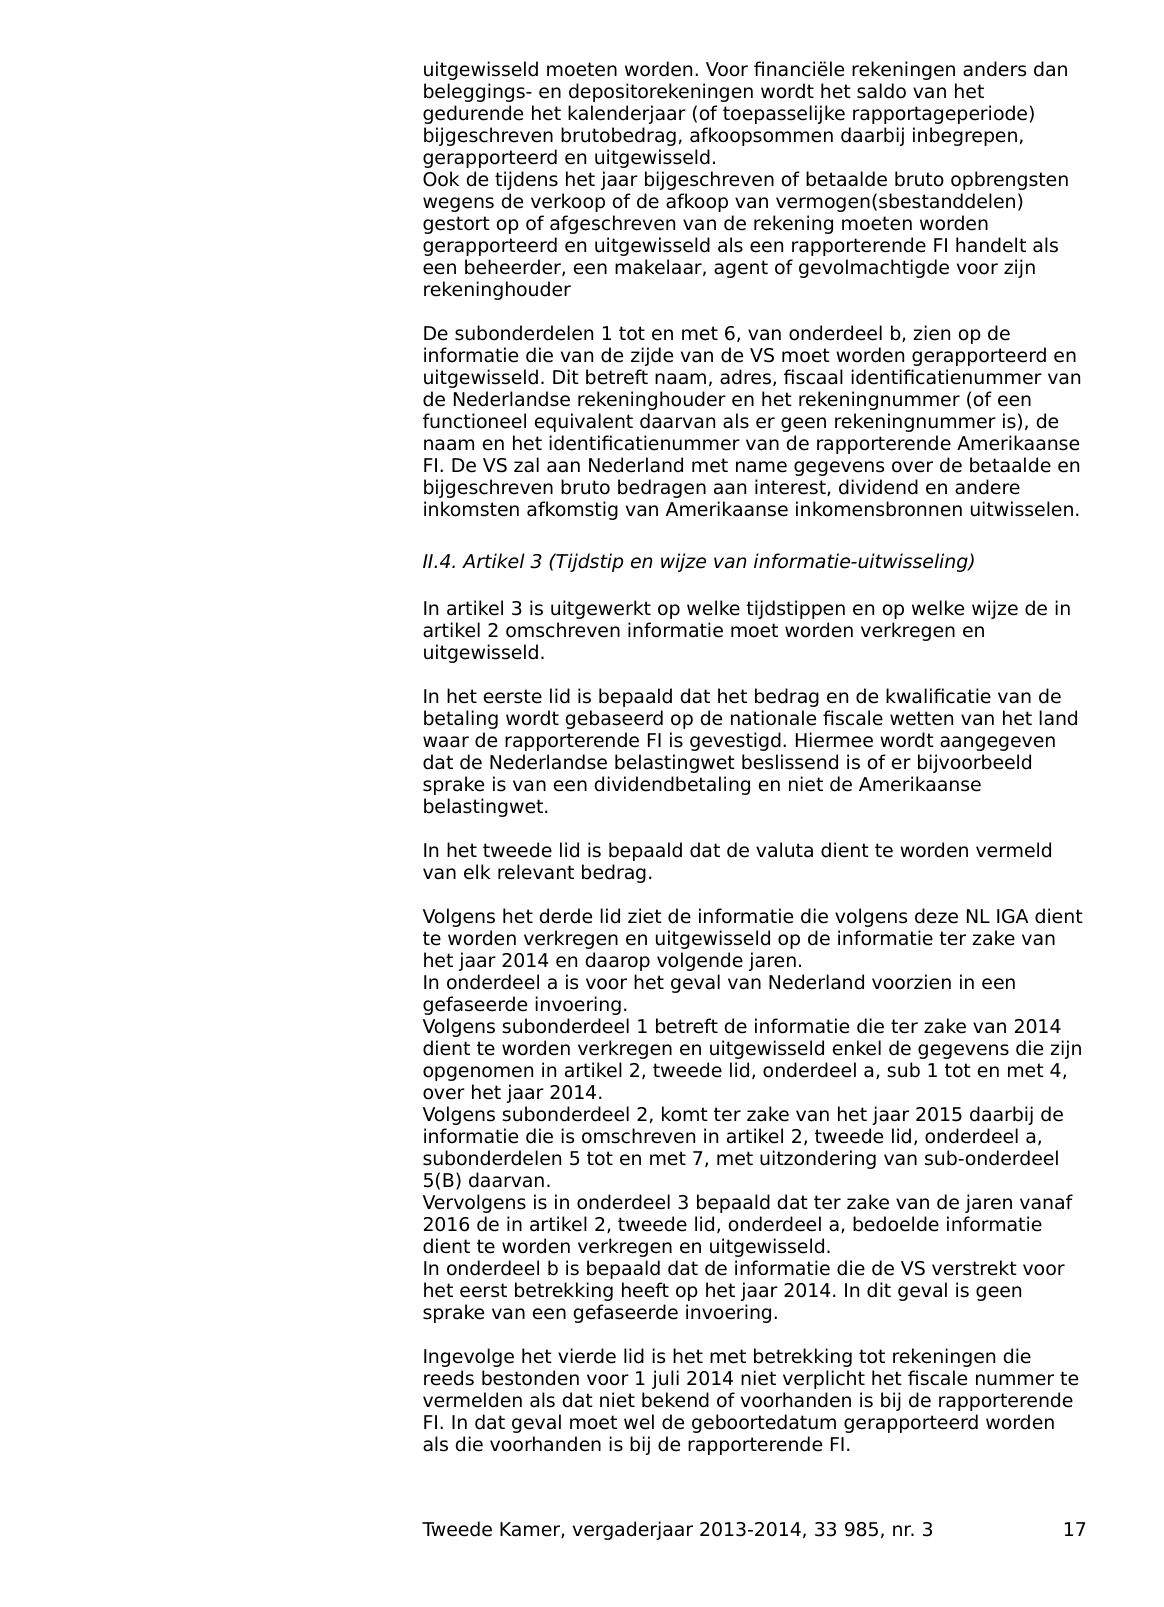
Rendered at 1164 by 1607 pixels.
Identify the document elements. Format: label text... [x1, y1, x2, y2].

text uitgewisseld moeten worden. Voor financiële rekeningen anders dan beleggings- en depositorekeningen wordt het saldo van het gedurende het kalenderjaar (of toepasselijke rapportageperiode) bijgeschreven brutobedrag, afkoopsommen daarbij inbegrepen, gerapporteerd en uitgewisseld. [422, 59, 1087, 169]
text Ook de tijdens het jaar bijgeschreven of betaalde bruto opbrengsten wegens de verkoop of de afkoop van vermogen(sbestanddelen) gestort op of afgeschreven van de rekening moeten worden gerapporteerd en uitgewisseld als een rapporterende FI handelt als een beheerder, een makelaar, agent of gevolmachtigde voor zijn rekeninghouder [422, 169, 1087, 301]
text In onderdeel b is bepaald dat de informatie die de VS verstrekt voor het eerst betrekking heeft op het jaar 2014. In dit geval is geen sprake van een gefaseerde invoering. [422, 1258, 1087, 1324]
text Volgens subonderdeel 2, komt ter zake van het jaar 2015 daarbij de informatie die is omschreven in artikel 2, tweede lid, onderdeel a, subonderdelen 5 tot en met 7, met uitzondering van sub-onderdeel 5(B) daarvan. [422, 1104, 1087, 1192]
text In het eerste lid is bepaald dat het bedrag en de kwalificatie van de betaling wordt gebaseerd op de nationale fiscale wetten van het land waar de rapporterende FI is gevestigd. Hiermee wordt aangegeven dat de Nederlandse belastingwet beslissend is of er bijvoorbeeld sprake is van een dividendbetaling en niet de Amerikaanse belastingwet. [422, 686, 1087, 818]
text De subonderdelen 1 tot en met 6, van onderdeel b, zien op de informatie die van de zijde van de VS moet worden gerapporteerd en uitgewisseld. Dit betreft naam, adres, fiscaal identificatienummer van de Nederlandse rekeninghouder en het rekeningnummer (of een functioneel equivalent daarvan als er geen rekeningnummer is), de naam en het identificatienummer van de rapporterende Amerikaanse FI. De VS zal aan Nederland met name gegevens over de betaalde en bijgeschreven bruto bedragen aan interest, dividend en andere inkomsten afkomstig van Amerikaanse inkomensbronnen uitwisselen. [422, 323, 1087, 521]
text In het tweede lid is bepaald dat de valuta dient te worden vermeld van elk relevant bedrag. [422, 840, 1087, 884]
text Volgens subonderdeel 1 betreft de informatie die ter zake van 2014 dient te worden verkregen en uitgewisseld enkel de gegevens die zijn opgenomen in artikel 2, tweede lid, onderdeel a, sub 1 tot en met 4, over het jaar 2014. [422, 1016, 1087, 1104]
text Vervolgens is in onderdeel 3 bepaald dat ter zake van de jaren vanaf 2016 de in artikel 2, tweede lid, onderdeel a, bedoelde informatie dient te worden verkregen en uitgewisseld. [422, 1192, 1087, 1258]
subtitle II.4. Artikel 3 (Tijdstip en wijze van informatie-uitwisseling) [422, 551, 1087, 573]
text In artikel 3 is uitgewerkt op welke tijdstippen en op welke wijze de in artikel 2 omschreven informatie moet worden verkregen en uitgewisseld. [422, 598, 1087, 664]
text Volgens het derde lid ziet de informatie die volgens deze NL IGA dient te worden verkregen en uitgewisseld op de informatie ter zake van het jaar 2014 en daarop volgende jaren. [422, 906, 1087, 972]
text Ingevolge het vierde lid is het met betrekking tot rekeningen die reeds bestonden voor 1 juli 2014 niet verplicht het fiscale nummer te vermelden als dat niet bekend of voorhanden is bij de rapporterende FI. In dat geval moet wel de geboortedatum gerapporteerd worden als die voorhanden is bij de rapporterende FI. [422, 1346, 1087, 1456]
text In onderdeel a is voor het geval van Nederland voorzien in een gefaseerde invoering. [422, 972, 1087, 1016]
